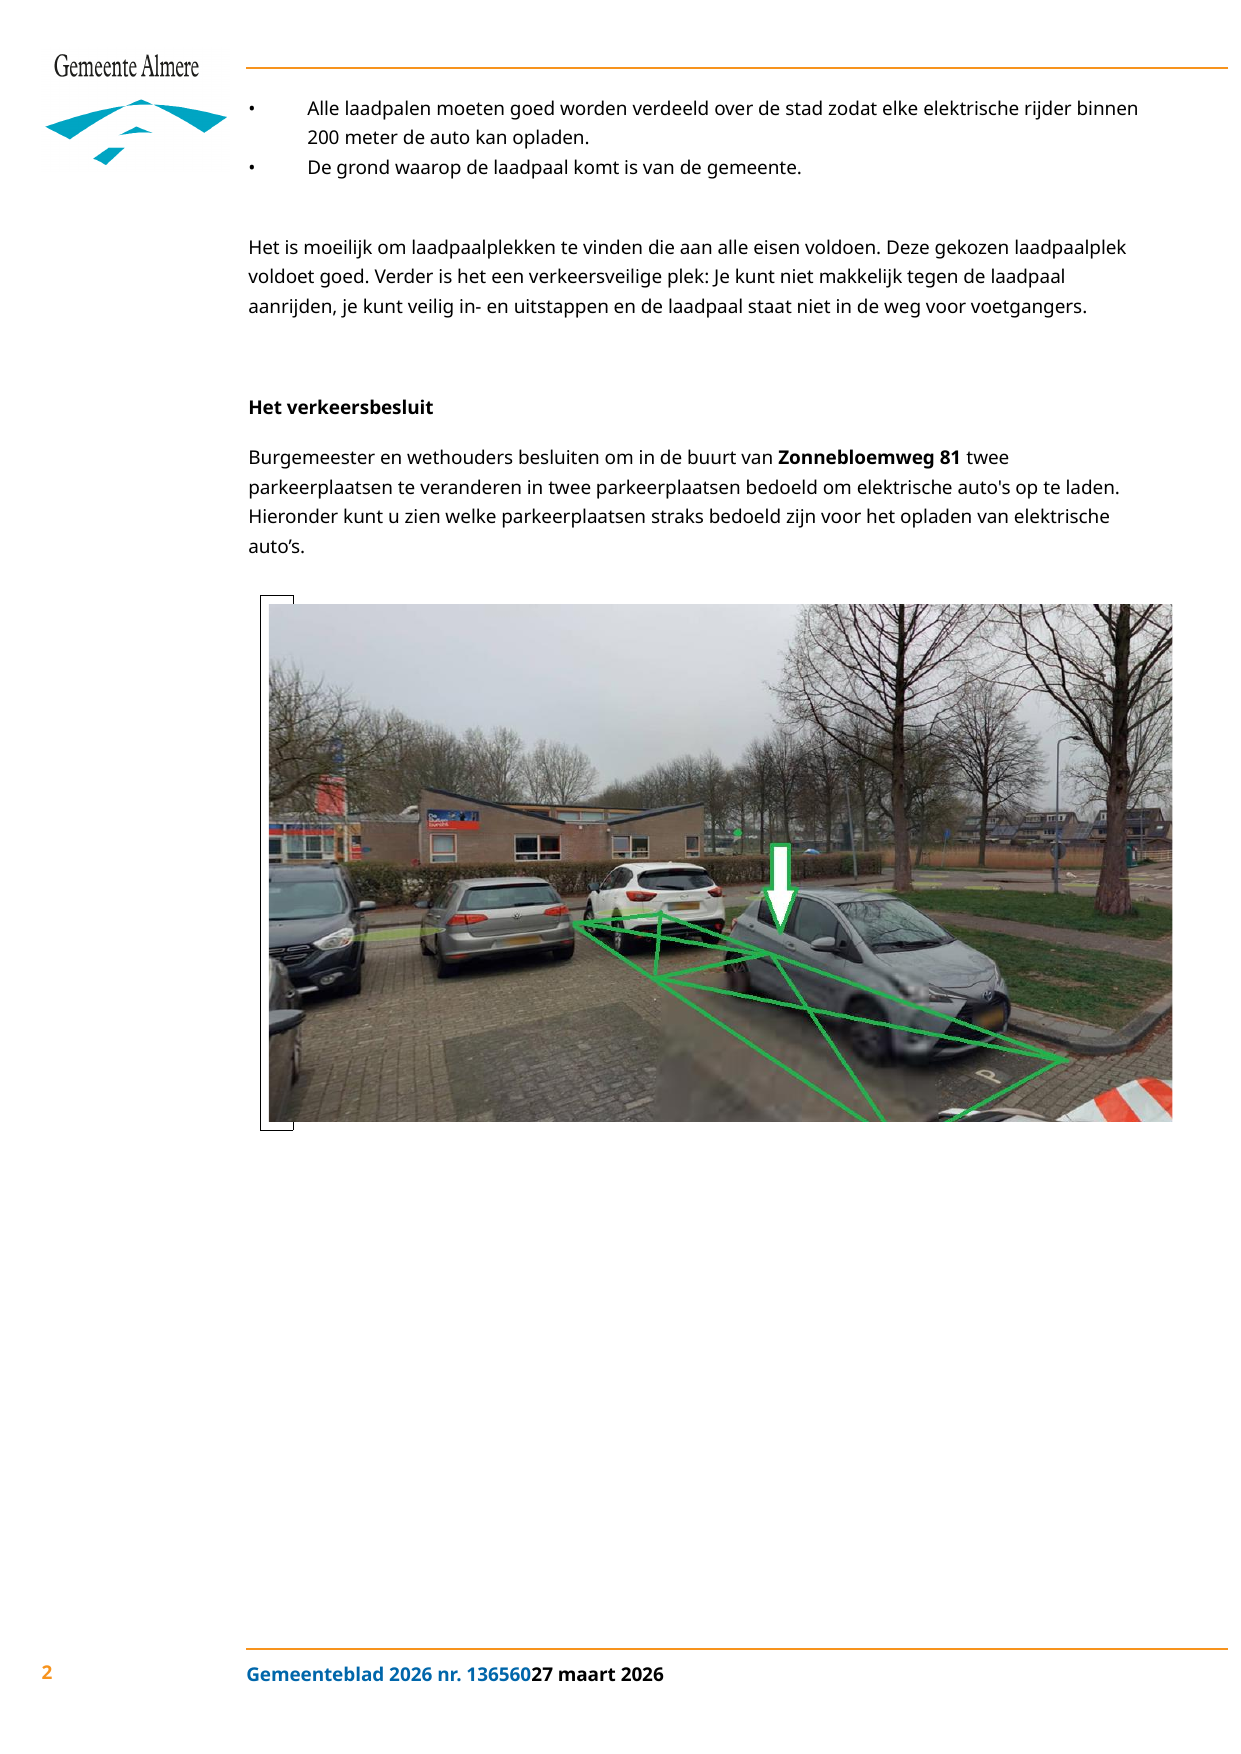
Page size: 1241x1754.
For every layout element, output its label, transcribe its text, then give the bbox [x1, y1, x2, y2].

list Alle laadpalen moeten goed worden verdeeld over de stad zodat elke elektrische rijder binnen 200 meter de auto kan opladen. [248, 95, 1152, 150]
text Het is moeilijk om laadpaalplekken te vinden die aan alle eisen voldoen. Deze gekozen laadpaalplek voldoet goed. Verder is het een verkeersveilige plek: Je kunt niet makkelijk tegen de laadpaal aanrijden, je kunt veilig in- en uitstappen en de laadpaal staat niet in de weg voor voetgangers. [248, 234, 1152, 319]
picture [268, 604, 1173, 1122]
list De grond waarop de laadpaal komt is van de gemeente. [248, 154, 1152, 180]
text Burgemeester en wethouders besluiten om in de buurt van Zonnebloemweg 81 twee parkeerplaatsen te veranderen in twee parkeerplaatsen bedoeld om elektrische auto's op te laden. Hieronder kunt u zien welke parkeerplaatsen straks bedoeld zijn voor het opladen van elektrische auto’s. [248, 444, 1152, 559]
text Het verkeersbesluit [248, 394, 1152, 420]
picture [41, 47, 231, 172]
